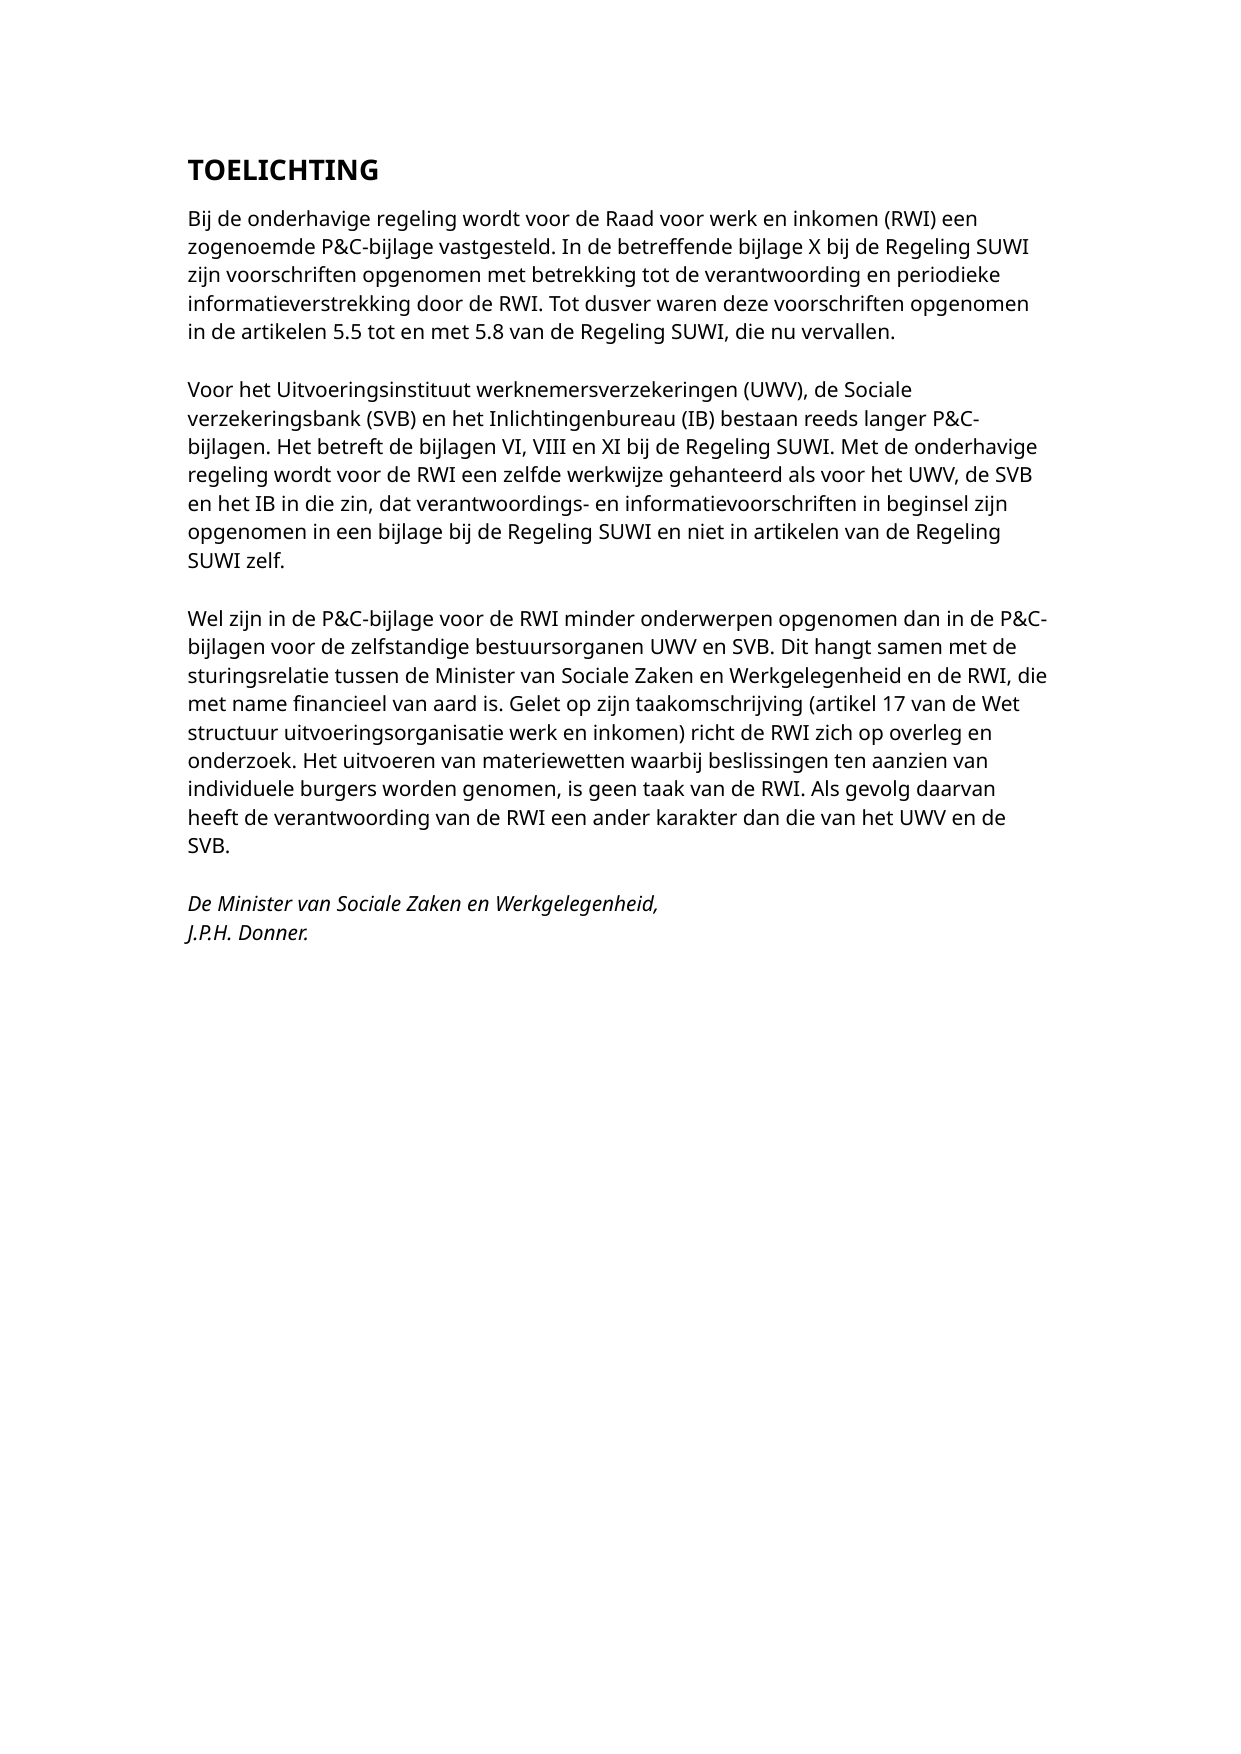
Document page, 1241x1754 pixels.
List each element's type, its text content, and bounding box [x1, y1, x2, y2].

subtitle TOELICHTING [187, 150, 1053, 189]
text Voor het Uitvoeringsinstituut werknemersverzekeringen (UWV), de Sociale verzekeringsbank (SVB) en het Inlichtingenbureau (IB) bestaan reeds langer P&C-bijlagen. Het betreft de bijlagen VI, VIII en XI bij de Regeling SUWI. Met de onderhavige regeling wordt voor de RWI een zelfde werkwijze gehanteerd als voor het UWV, de SVB en het IB in die zin, dat verantwoordings- en informatievoorschriften in beginsel zijn opgenomen in een bijlage bij de Regeling SUWI en niet in artikelen van de Regeling SUWI zelf. [187, 375, 1053, 574]
text De Minister van Sociale Zaken en Werkgelegenheid, [187, 889, 1053, 918]
text Wel zijn in de P&C-bijlage voor de RWI minder onderwerpen opgenomen dan in de P&C-bijlagen voor de zelfstandige bestuursorganen UWV en SVB. Dit hangt samen met de sturingsrelatie tussen de Minister van Sociale Zaken en Werkgelegenheid en de RWI, die met name financieel van aard is. Gelet op zijn taakomschrijving (artikel 17 van de Wet structuur uitvoeringsorganisatie werk en inkomen) richt de RWI zich op overleg en onderzoek. Het uitvoeren van materiewetten waarbij beslissingen ten aanzien van individuele burgers worden genomen, is geen taak van de RWI. Als gevolg daarvan heeft de verantwoording van de RWI een ander karakter dan die van het UWV en de SVB. [187, 604, 1053, 860]
text J.P.H. Donner. [187, 918, 1053, 946]
text Bij de onderhavige regeling wordt voor de Raad voor werk en inkomen (RWI) een zogenoemde P&C-bijlage vastgesteld. In de betreffende bijlage X bij de Regeling SUWI zijn voorschriften opgenomen met betrekking tot de verantwoording en periodieke informatieverstrekking door de RWI. Tot dusver waren deze voorschriften opgenomen in de artikelen 5.5 tot en met 5.8 van de Regeling SUWI, die nu vervallen. [187, 204, 1053, 346]
